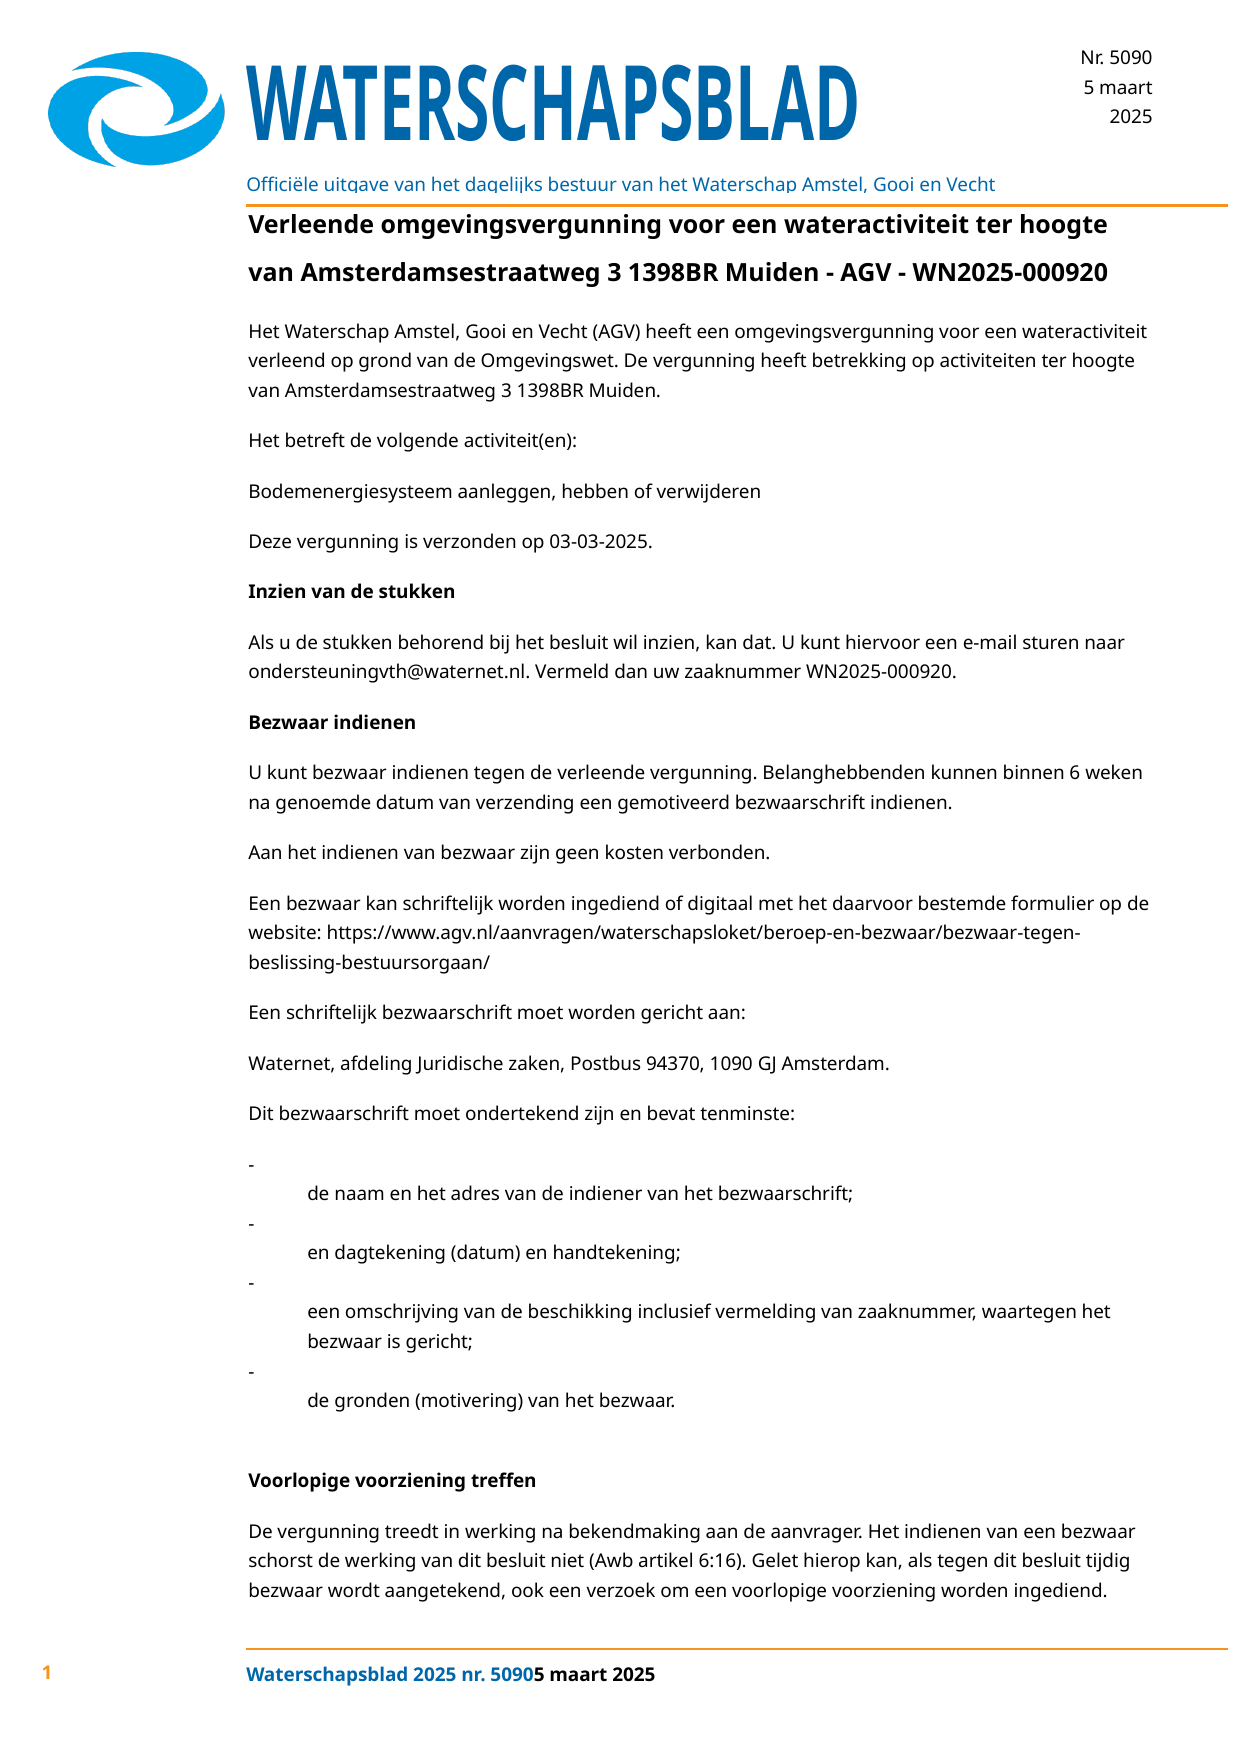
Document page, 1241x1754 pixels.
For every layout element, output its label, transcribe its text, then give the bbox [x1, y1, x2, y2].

text Dit bezwaarschrift moet ondertekend zijn en bevat tenminste: [248, 1100, 1152, 1126]
text Inzien van de stukken [248, 579, 1152, 604]
text Waternet, afdeling Juridische zaken, Postbus 94370, 1090 GJ Amsterdam. [248, 1050, 1152, 1076]
text Een schriftelijk bezwaarschrift moet worden gericht aan: [248, 999, 1152, 1025]
list en dagtekening (datum) en handtekening; [248, 1239, 1152, 1265]
text Verleende omgevingsvergunning voor een wateractiviteit ter hoogte van Amsterdamsestraatweg 3 1398BR Muiden - AGV - WN2025-000920 [248, 207, 1152, 288]
list de naam en het adres van de indiener van het bezwaarschrift; [248, 1180, 1152, 1206]
text Als u de stukken behorend bij het besluit wil inzien, kan dat. U kunt hiervoor een e-mail sturen naar ondersteuningvth@waternet.nl. Vermeld dan uw zaaknummer WN2025-000920. [248, 629, 1152, 684]
list de gronden (motivering) van het bezwaar. [248, 1387, 1152, 1413]
text U kunt bezwaar indienen tegen de verleende vergunning. Belanghebbenden kunnen binnen 6 weken na genoemde datum van verzending een gemotiveerd bezwaarschrift indienen. [248, 759, 1152, 815]
text Deze vergunning is verzonden op 03-03-2025. [248, 528, 1152, 554]
text Het betreft de volgende activiteit(en): [248, 427, 1152, 453]
text De vergunning treedt in werking na bekendmaking aan de aanvrager. Het indienen van een bezwaar schorst de werking van dit besluit niet (Awb artikel 6:16). Gelet hierop kan, als tegen dit besluit tijdig bezwaar wordt aangetekend, ook een verzoek om een voorlopige voorziening worden ingediend. [248, 1518, 1152, 1603]
list een omschrijving van de beschikking inclusief vermelding van zaaknummer, waartegen het bezwaar is gericht; [248, 1299, 1152, 1354]
text Een bezwaar kan schriftelijk worden ingediend of digitaal met het daarvoor bestemde formulier op de website: https://www.agv.nl/aanvragen/waterschapsloket/beroep-en-bezwaar/bezwaar-tegen-beslissing-bestuursorgaan/ [248, 890, 1152, 975]
text Aan het indienen van bezwaar zijn geen kosten verbonden. [248, 839, 1152, 865]
text Het Waterschap Amstel, Gooi en Vecht (AGV) heeft een omgevingsvergunning voor een wateractiviteit verleend op grond van de Omgevingswet. De vergunning heeft betrekking op activiteiten ter hoogte van Amsterdamsestraatweg 3 1398BR Muiden. [248, 318, 1152, 403]
picture [41, 47, 231, 172]
text Bodemenergiesysteem aanleggen, hebben of verwijderen [248, 478, 1152, 504]
text Voorlopige voorziening treffen [248, 1467, 1152, 1493]
text Bezwaar indienen [248, 709, 1152, 735]
